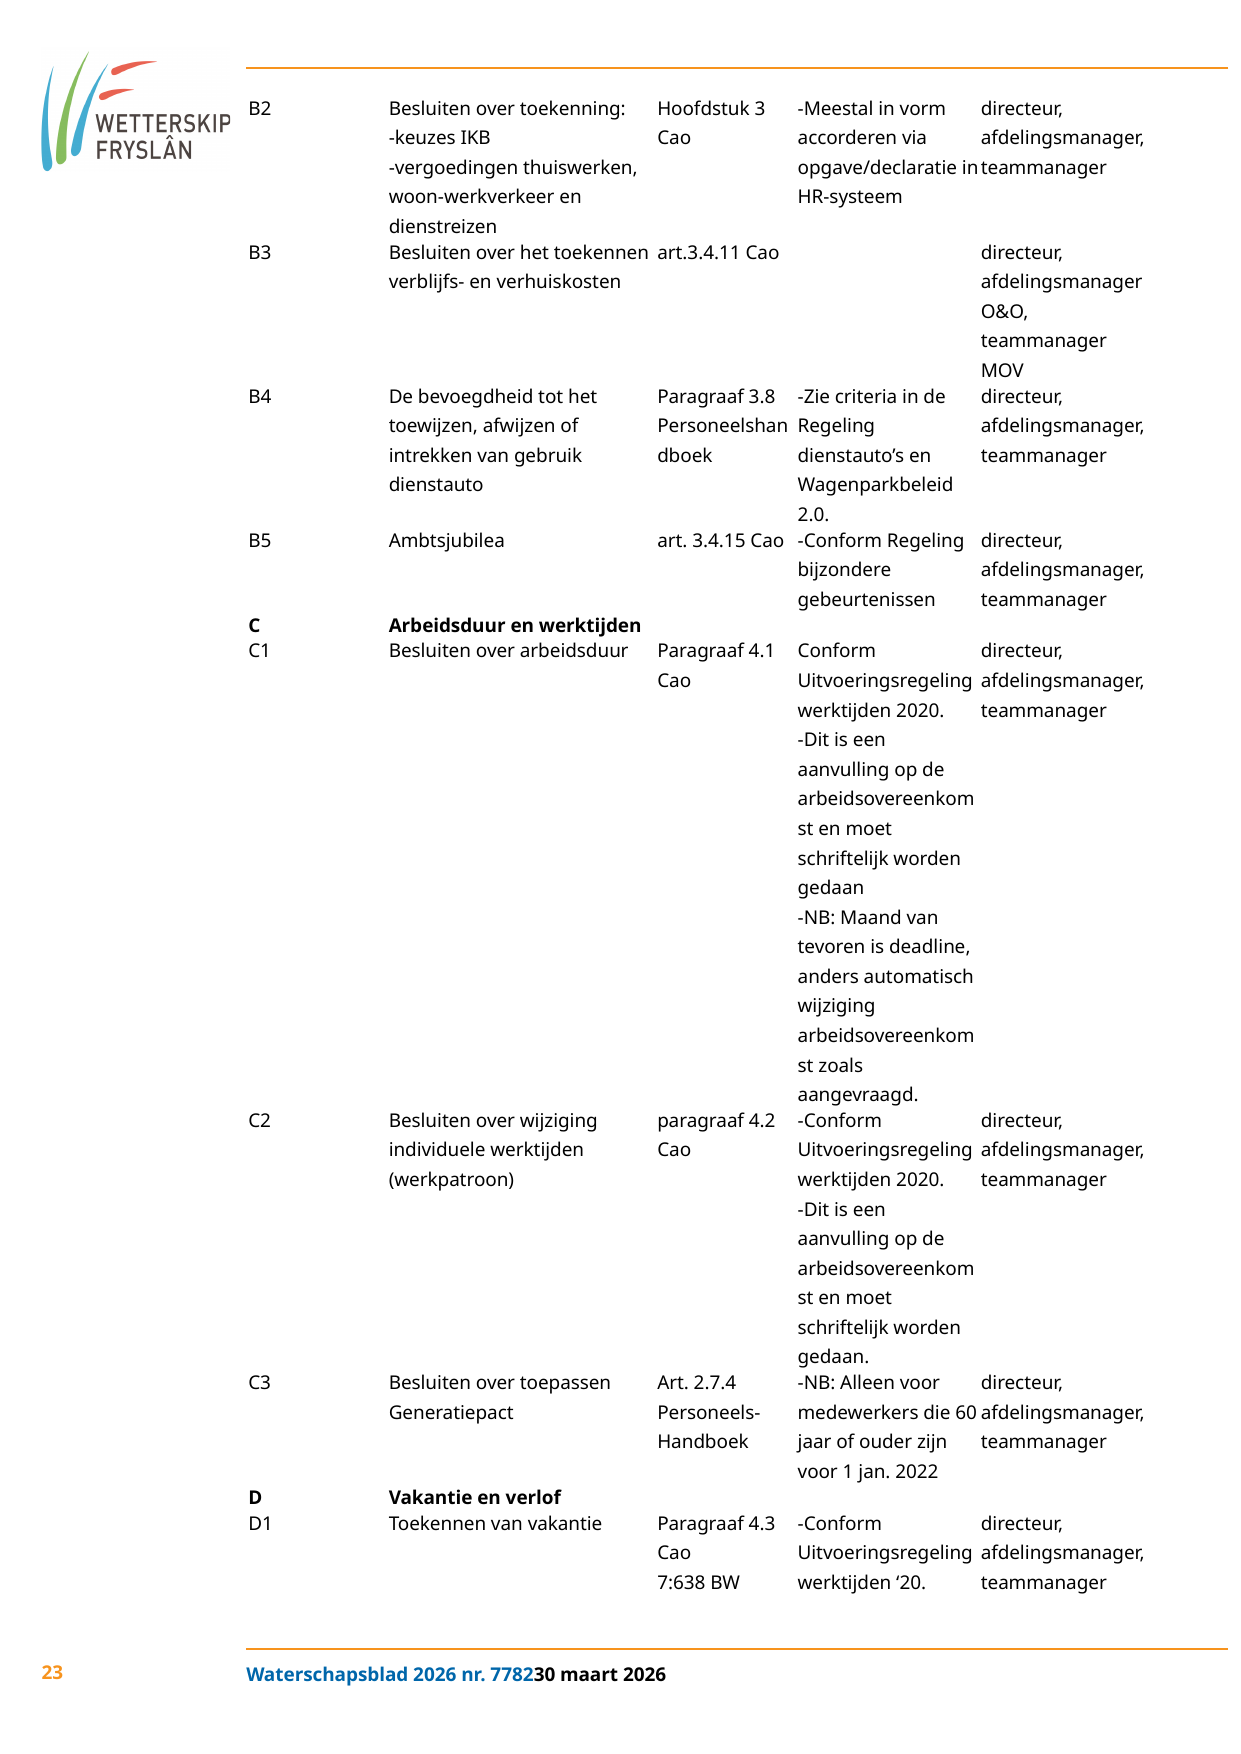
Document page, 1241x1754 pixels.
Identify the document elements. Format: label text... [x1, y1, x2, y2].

table_cell Toekennen van vakantie [389, 1510, 657, 1594]
table_cell Paragraaf 4.1 Cao [657, 638, 797, 1107]
table_cell directeur, afdelingsmanager, teammanager [981, 638, 1152, 1107]
table_cell C1 [248, 638, 388, 1107]
table_cell D [248, 1484, 388, 1510]
table_cell directeur, afdelingsmanager, teammanager [981, 1510, 1152, 1594]
table_cell Besluiten over toepassen Generatiepact [389, 1370, 657, 1484]
table_cell Besluiten over toekenning: -keuzes IKB -vergoedingen thuiswerken, woon-werkverkeer en dienstreizen [389, 95, 657, 239]
table_cell -NB: Alleen voor medewerkers die 60 jaar of ouder zijn voor 1 jan. 2022 [798, 1370, 981, 1484]
table_cell Paragraaf 4.3 Cao 7:638 BW [657, 1510, 797, 1594]
picture [41, 47, 231, 172]
table_cell directeur, afdelingsmanager, teammanager [981, 1107, 1152, 1369]
table_cell art.3.4.11 Cao [657, 239, 797, 383]
table_cell Besluiten over arbeidsduur [389, 638, 657, 1107]
table_cell -Conform Uitvoeringsregeling werktijden ‘20. [798, 1510, 981, 1594]
table_cell C2 [248, 1107, 388, 1369]
table_cell D1 [248, 1510, 388, 1594]
table_cell directeur, afdelingsmanager, teammanager [981, 1370, 1152, 1484]
table_cell [798, 612, 981, 638]
table_cell B5 [248, 527, 388, 612]
table_cell B3 [248, 239, 388, 383]
table_cell [798, 239, 981, 383]
table_cell Conform Uitvoeringsregeling werktijden 2020. -Dit is een aanvulling op de arbeidsovereenkomst en moet schriftelijk worden gedaan -NB: Maand van tevoren is deadline, anders automatisch wijziging arbeidsovereenkomst zoals aangevraagd. [798, 638, 981, 1107]
table_cell Art. 2.7.4 Personeels- Handboek [657, 1370, 797, 1484]
table_cell Arbeidsduur en werktijden [389, 612, 657, 638]
table_cell B4 [248, 383, 388, 527]
table_cell Besluiten over het toekennen verblijfs- en verhuiskosten [389, 239, 657, 383]
table_cell Paragraaf 3.8 Personeelshandboek [657, 383, 797, 527]
table_cell directeur, afdelingsmanager, teammanager [981, 527, 1152, 612]
table_cell art. 3.4.15 Cao [657, 527, 797, 612]
table_cell C [248, 612, 388, 638]
table_cell -Conform Regeling bijzondere gebeurtenissen [798, 527, 981, 612]
table_cell -Zie criteria in de Regeling dienstauto’s en Wagenparkbeleid 2.0. [798, 383, 981, 527]
table_cell C3 [248, 1370, 388, 1484]
table_cell [981, 1484, 1152, 1510]
table_cell [657, 1484, 797, 1510]
table_cell [657, 612, 797, 638]
table_cell directeur, afdelingsmanager, teammanager [981, 95, 1152, 239]
table_cell paragraaf 4.2 Cao [657, 1107, 797, 1369]
table_cell -Meestal in vorm accorderen via opgave/declaratie in HR-systeem [798, 95, 981, 239]
table_cell -Conform Uitvoeringsregeling werktijden 2020. -Dit is een aanvulling op de arbeidsovereenkomst en moet schriftelijk worden gedaan. [798, 1107, 981, 1369]
table_cell directeur, afdelingsmanager, teammanager [981, 383, 1152, 527]
table_cell directeur, afdelingsmanager O&O, teammanager MOV [981, 239, 1152, 383]
table_cell Besluiten over wijziging individuele werktijden (werkpatroon) [389, 1107, 657, 1369]
table_cell De bevoegdheid tot het toewijzen, afwijzen of intrekken van gebruik dienstauto [389, 383, 657, 527]
table_cell Vakantie en verlof [389, 1484, 657, 1510]
table_cell Ambtsjubilea [389, 527, 657, 612]
table_cell [981, 612, 1152, 638]
table_cell [798, 1484, 981, 1510]
table_cell Hoofdstuk 3 Cao [657, 95, 797, 239]
table_cell B2 [248, 95, 388, 239]
